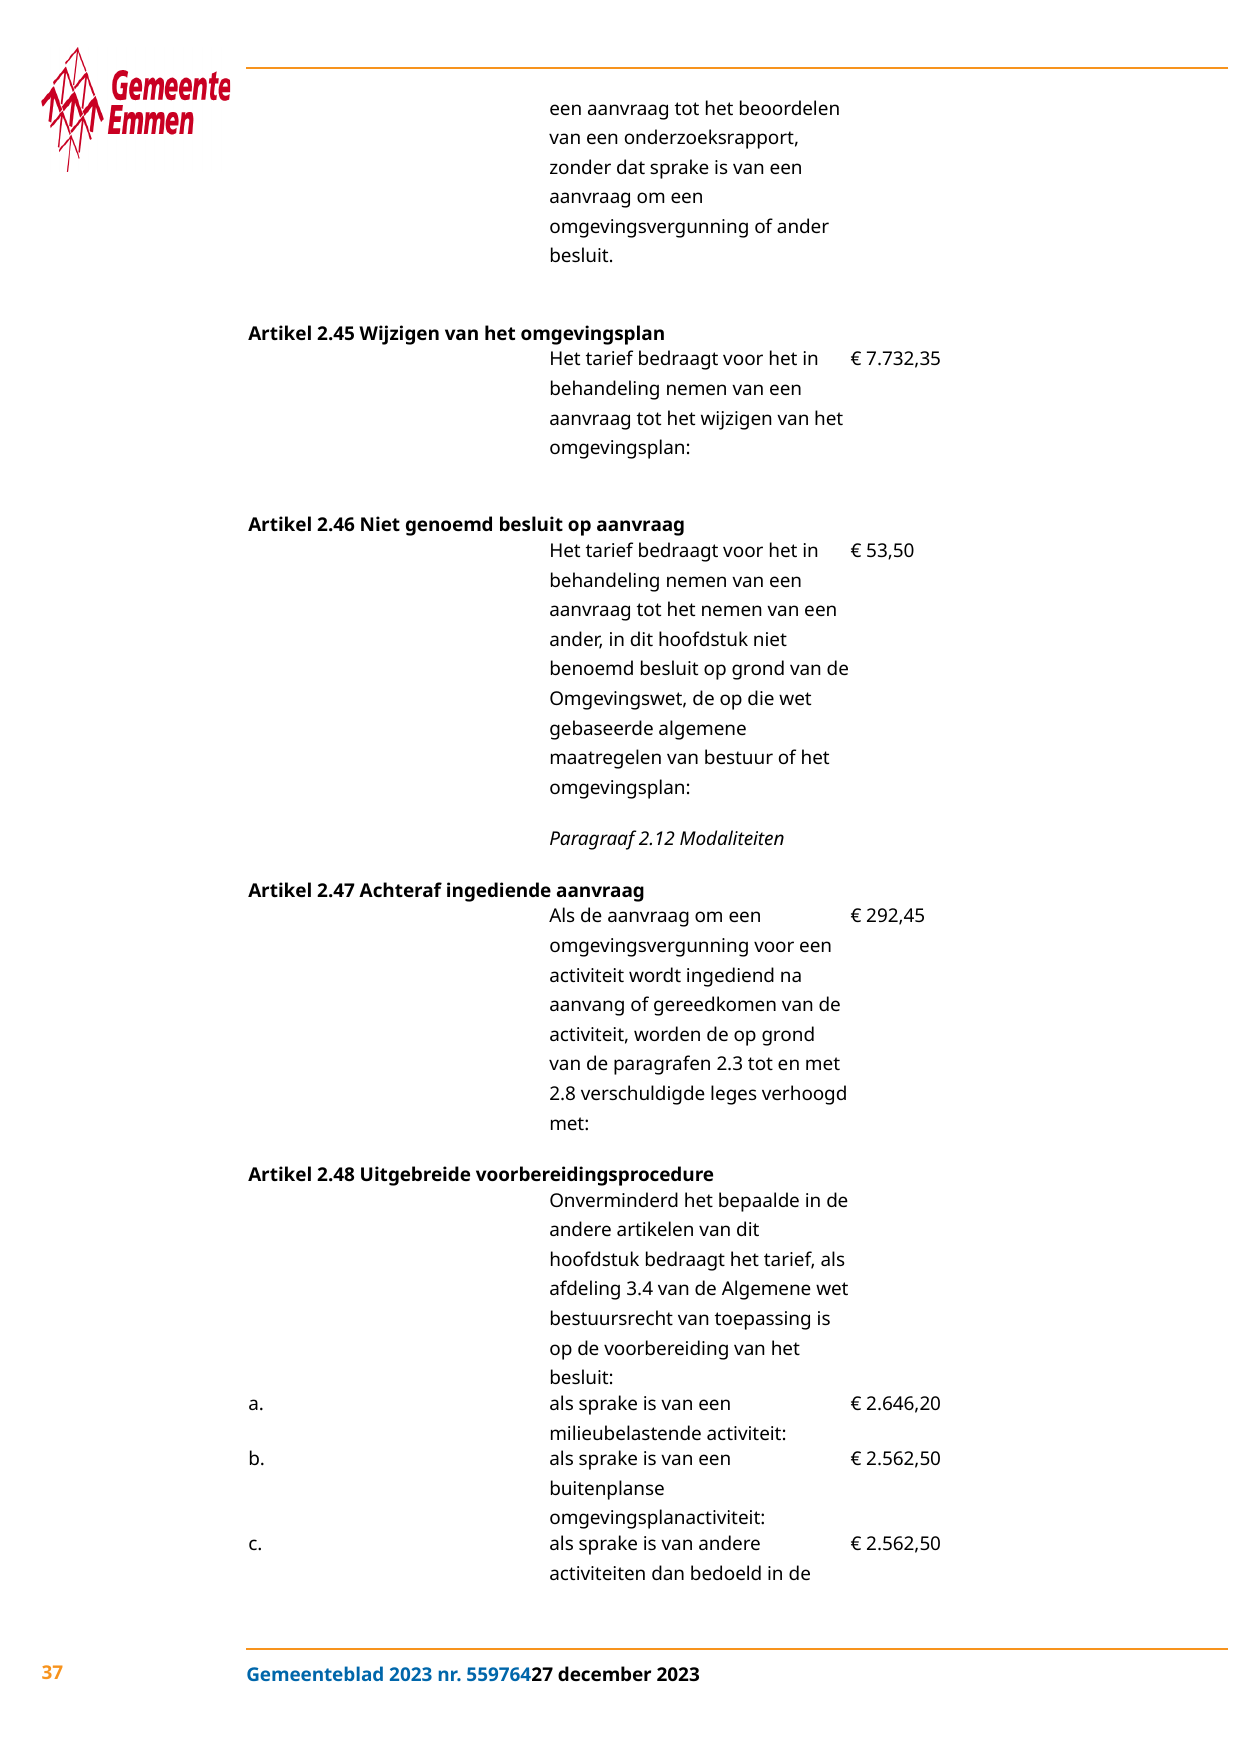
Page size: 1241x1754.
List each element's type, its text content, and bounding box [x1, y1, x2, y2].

table_cell [549, 269, 850, 294]
table_cell [850, 294, 1152, 320]
table_cell [248, 1187, 549, 1390]
table_cell Als de aanvraag om een omgevingsvergunning voor een activiteit wordt ingediend na aanvang of gereedkomen van de activiteit, worden de op grond van de paragrafen 2.3 tot en met 2.8 verschuldigde leges verhoogd met: [549, 903, 850, 1135]
table_cell [549, 486, 850, 512]
table_cell a. [248, 1390, 549, 1445]
table_cell [850, 800, 1152, 825]
table_cell € 53,50 [850, 537, 1152, 800]
table_cell als sprake is van een buitenplanse omgevingsplanactiviteit: [549, 1445, 850, 1530]
table_cell [248, 95, 549, 268]
table_cell [248, 537, 549, 800]
table_cell € 2.646,20 [850, 1390, 1152, 1445]
table_cell [549, 1135, 850, 1161]
table_cell € 7.732,35 [850, 346, 1152, 460]
table_cell [248, 269, 549, 294]
table_cell Het tarief bedraagt voor het in behandeling nemen van een aanvraag tot het wijzigen van het omgevingsplan: [549, 346, 850, 460]
table_cell [850, 269, 1152, 294]
table_cell als sprake is van andere activiteiten dan bedoeld in de [549, 1530, 850, 1586]
table_cell € 292,45 [850, 903, 1152, 1135]
table_cell [549, 800, 850, 825]
table_cell [549, 851, 850, 877]
table_cell [850, 1161, 1152, 1187]
table_cell Paragraaf 2.12 Modaliteiten [549, 825, 850, 851]
table_cell [850, 460, 1152, 486]
table_cell [248, 460, 549, 486]
table_cell € 2.562,50 [850, 1530, 1152, 1586]
table_cell Onverminderd het bepaalde in de andere artikelen van dit hoofdstuk bedraagt het tarief, als afdeling 3.4 van de Algemene wet bestuursrecht van toepassing is op de voorbereiding van het besluit: [549, 1187, 850, 1390]
table_cell b. [248, 1445, 549, 1530]
table_cell [850, 877, 1152, 903]
table_cell [549, 460, 850, 486]
table_cell [850, 825, 1152, 851]
table_cell [248, 486, 549, 512]
table_cell [248, 825, 549, 851]
table_cell Artikel 2.47 Achteraf ingediende aanvraag [248, 877, 850, 903]
table_cell als sprake is van een milieubelastende activiteit: [549, 1390, 850, 1445]
table_cell [850, 486, 1152, 512]
table_cell [850, 1135, 1152, 1161]
table_cell Artikel 2.45 Wijzigen van het omgevingsplan [248, 320, 850, 346]
table_cell [248, 346, 549, 460]
picture [41, 47, 231, 172]
table_cell [248, 1135, 549, 1161]
table_cell [549, 294, 850, 320]
table_cell Artikel 2.48 Uitgebreide voorbereidingsprocedure [248, 1161, 850, 1187]
table_cell € 2.562,50 [850, 1445, 1152, 1530]
table_cell [850, 512, 1152, 537]
table_cell [850, 320, 1152, 346]
table_cell [850, 95, 1152, 268]
table_cell [850, 1187, 1152, 1390]
table_cell [850, 851, 1152, 877]
table_cell Artikel 2.46 Niet genoemd besluit op aanvraag [248, 512, 850, 537]
table_cell [248, 294, 549, 320]
table_cell [248, 903, 549, 1135]
table_cell [248, 851, 549, 877]
table_cell c. [248, 1530, 549, 1586]
table_cell [248, 800, 549, 825]
table_cell een aanvraag tot het beoordelen van een onderzoeksrapport, zonder dat sprake is van een aanvraag om een omgevingsvergunning of ander besluit. [549, 95, 850, 268]
table_cell Het tarief bedraagt voor het in behandeling nemen van een aanvraag tot het nemen van een ander, in dit hoofdstuk niet benoemd besluit op grond van de Omgevingswet, de op die wet gebaseerde algemene maatregelen van bestuur of het omgevingsplan: [549, 537, 850, 800]
